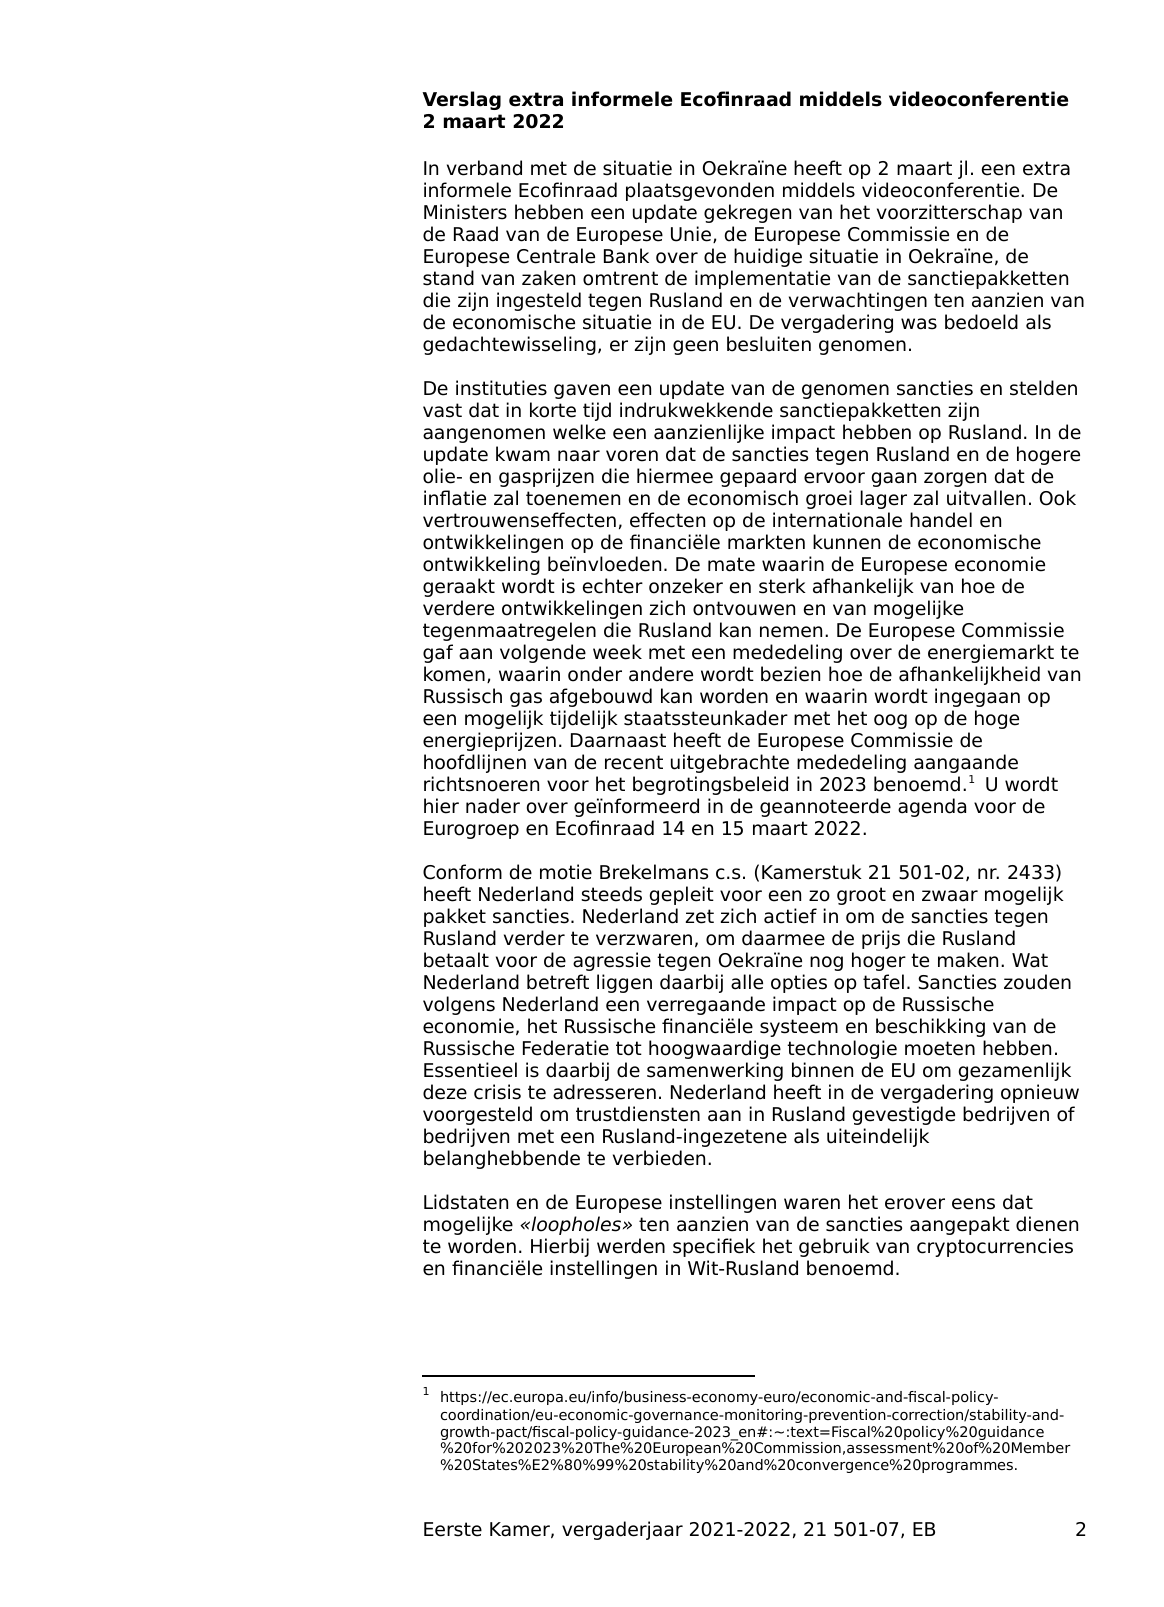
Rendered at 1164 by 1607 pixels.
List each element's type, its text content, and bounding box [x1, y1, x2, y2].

text De instituties gaven een update van de genomen sancties en stelden vast dat in korte tijd indrukwekkende sanctiepakketten zijn aangenomen welke een aanzienlijke impact hebben op Rusland. In de update kwam naar voren dat de sancties tegen Rusland en de hogere olie- en gasprijzen die hiermee gepaard ervoor gaan zorgen dat de inflatie zal toenemen en de economisch groei lager zal uitvallen. Ook vertrouwenseffecten, effecten op de internationale handel en ontwikkelingen op de financiële markten kunnen de economische ontwikkeling beïnvloeden. De mate waarin de Europese economie geraakt wordt is echter onzeker en sterk afhankelijk van hoe de verdere ontwikkelingen zich ontvouwen en van mogelijke tegenmaatregelen die Rusland kan nemen. De Europese Commissie gaf aan volgende week met een mededeling over de energiemarkt te komen, waarin onder andere wordt bezien hoe de afhankelijkheid van Russisch gas afgebouwd kan worden en waarin wordt ingegaan op een mogelijk tijdelijk staatssteunkader met het oog op de hoge energieprijzen. Daarnaast heeft de Europese Commissie de hoofdlijnen van de recent uitgebrachte mededeling aangaande richtsnoeren voor het begrotingsbeleid in 2023 benoemd. U wordt hier nader over geïnformeerd in de geannoteerde agenda voor de Eurogroep en Ecofinraad 14 en 15 maart 2022. [422, 378, 1087, 839]
text Lidstaten en de Europese instellingen waren het erover eens dat mogelijke «loopholes» ten aanzien van de sancties aangepakt dienen te worden. Hierbij werden specifiek het gebruik van cryptocurrencies en financiële instellingen in Wit-Rusland benoemd. [422, 1192, 1087, 1279]
text In verband met de situatie in Oekraïne heeft op 2 maart jl. een extra informele Ecofinraad plaatsgevonden middels videoconferentie. De Ministers hebben een update gekregen van het voorzitterschap van de Raad van de Europese Unie, de Europese Commissie en de Europese Centrale Bank over de huidige situatie in Oekraïne, de stand van zaken omtrent de implementatie van de sanctiepakketten die zijn ingesteld tegen Rusland en de verwachtingen ten aanzien van de economische situatie in de EU. De vergadering was bedoeld als gedachtewisseling, er zijn geen besluiten genomen. [422, 158, 1087, 356]
text Conform de motie Brekelmans c.s. (Kamerstuk 21 501-02, nr. 2433) heeft Nederland steeds gepleit voor een zo groot en zwaar mogelijk pakket sancties. Nederland zet zich actief in om de sancties tegen Rusland verder te verzwaren, om daarmee de prijs die Rusland betaalt voor de agressie tegen Oekraïne nog hoger te maken. Wat Nederland betreft liggen daarbij alle opties op tafel. Sancties zouden volgens Nederland een verregaande impact op de Russische economie, het Russische financiële systeem en beschikking van de Russische Federatie tot hoogwaardige technologie moeten hebben. Essentieel is daarbij de samenwerking binnen de EU om gezamenlijk deze crisis te adresseren. Nederland heeft in de vergadering opnieuw voorgesteld om trustdiensten aan in Rusland gevestigde bedrijven of bedrijven met een Rusland-ingezetene als uiteindelijk belanghebbende te verbieden. [422, 862, 1087, 1169]
subtitle Verslag extra informele Ecofinraad middels videoconferentie 2 maart 2022 [422, 89, 1087, 133]
text https://ec.europa.eu/info/business-economy-euro/economic-and-fiscal-policy-coordination/eu-economic-governance-monitoring-prevention-correction/stability-and-growth-pact/fiscal-policy-guidance-2023_en#:~:text=Fiscal%20policy%20guidance%20for%202023%20The%20European%20Commission,assessment%20of%20Member%20States%E2%80%99%20stability%20and%20convergence%20programmes. [422, 1385, 1087, 1474]
